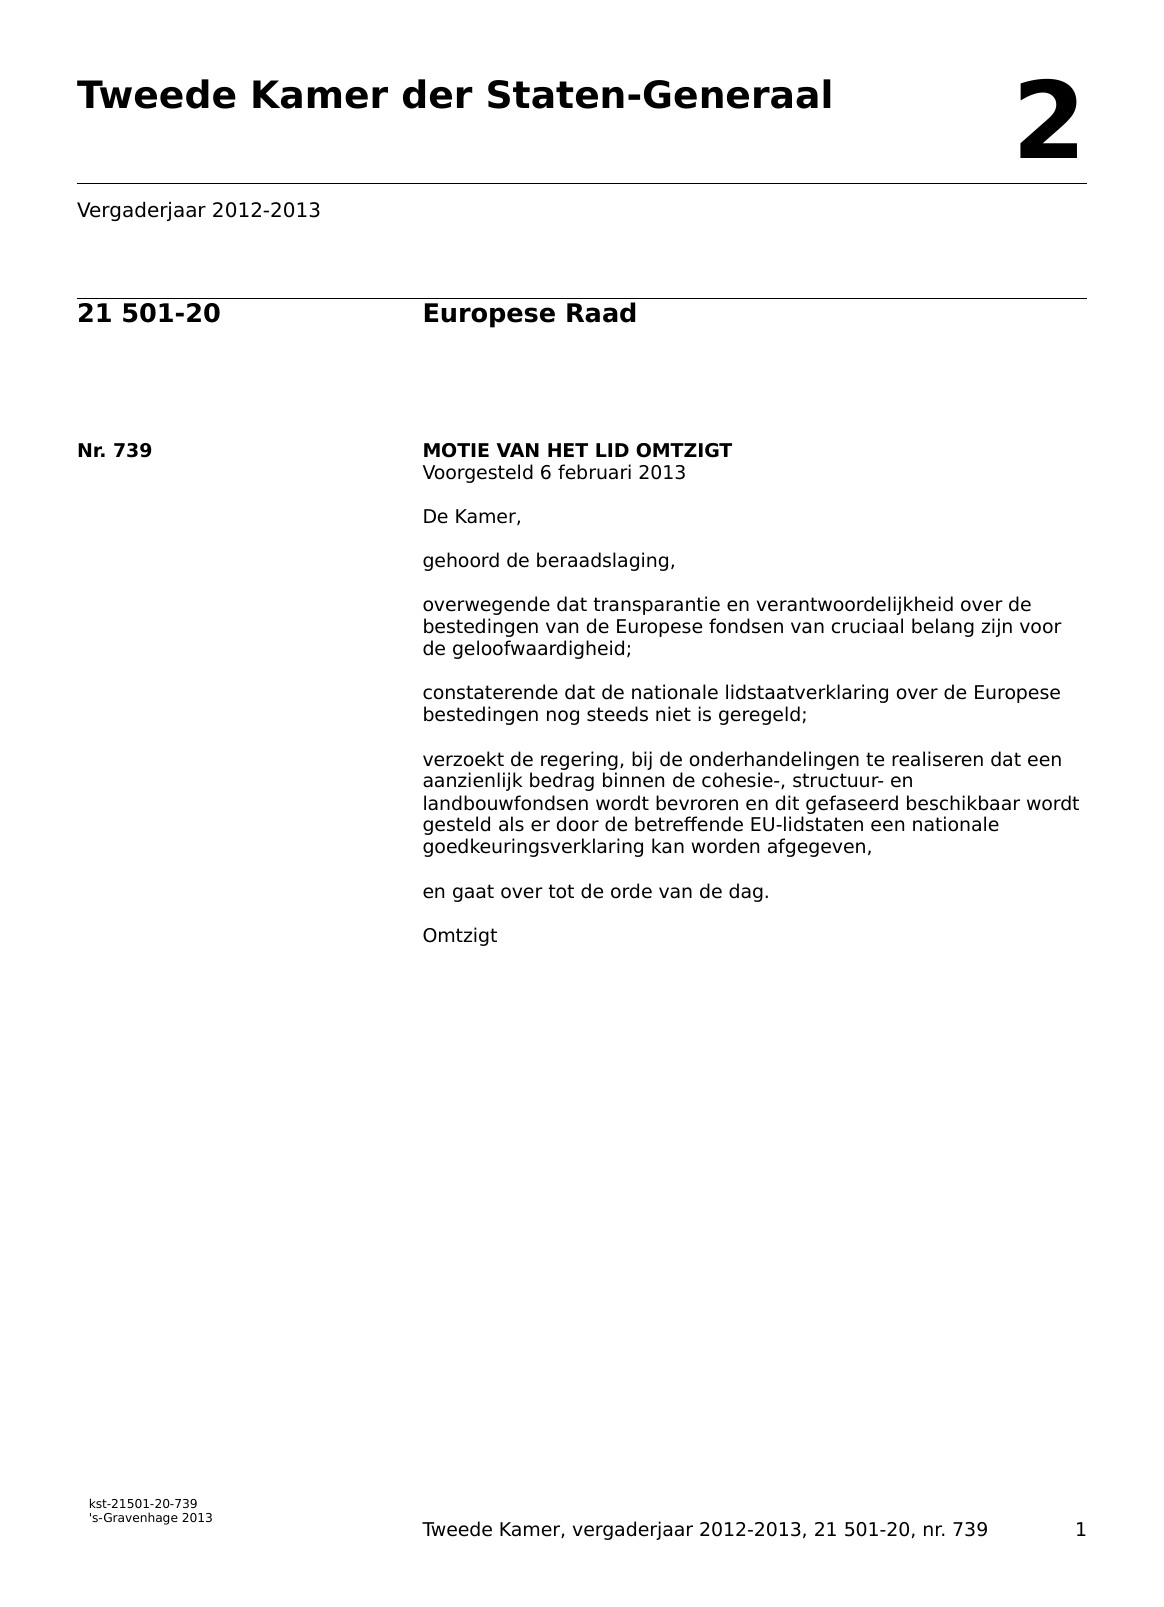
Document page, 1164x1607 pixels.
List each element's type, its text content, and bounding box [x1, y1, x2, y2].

text constaterende dat de nationale lidstaatverklaring over de Europese bestedingen nog steeds niet is geregeld; [422, 682, 1087, 726]
text Voorgesteld 6 februari 2013 [422, 462, 1087, 484]
table_header 2 [886, 59, 1087, 183]
text overwegende dat transparantie en verantwoordelijkheid over de bestedingen van de Europese fondsen van cruciaal belang zijn voor de geloofwaardigheid; [422, 594, 1087, 660]
subtitle 21 501-20 Europese Raad [77, 299, 1087, 329]
table_header Tweede Kamer der Staten-Generaal [77, 59, 886, 183]
table_cell Vergaderjaar 2012-2013 [77, 184, 1087, 298]
subtitle Nr. 739 MOTIE VAN HET LID OMTZIGT [77, 440, 1087, 462]
text verzoekt de regering, bij de onderhandelingen te realiseren dat een aanzienlijk bedrag binnen de cohesie-, structuur- en landbouwfondsen wordt bevroren en dit gefaseerd beschikbaar wordt gesteld als er door de betreffende EU-lidstaten een nationale goedkeuringsverklaring kan worden afgegeven, [422, 748, 1087, 858]
text 's-Gravenhage 2013 [88, 1511, 323, 1525]
text gehoord de beraadslaging, [422, 550, 1087, 572]
text en gaat over tot de orde van de dag. [422, 881, 1087, 902]
text Omtzigt [422, 925, 1087, 947]
text De Kamer, [422, 506, 1087, 528]
text kst-21501-20-739 [88, 1497, 323, 1511]
